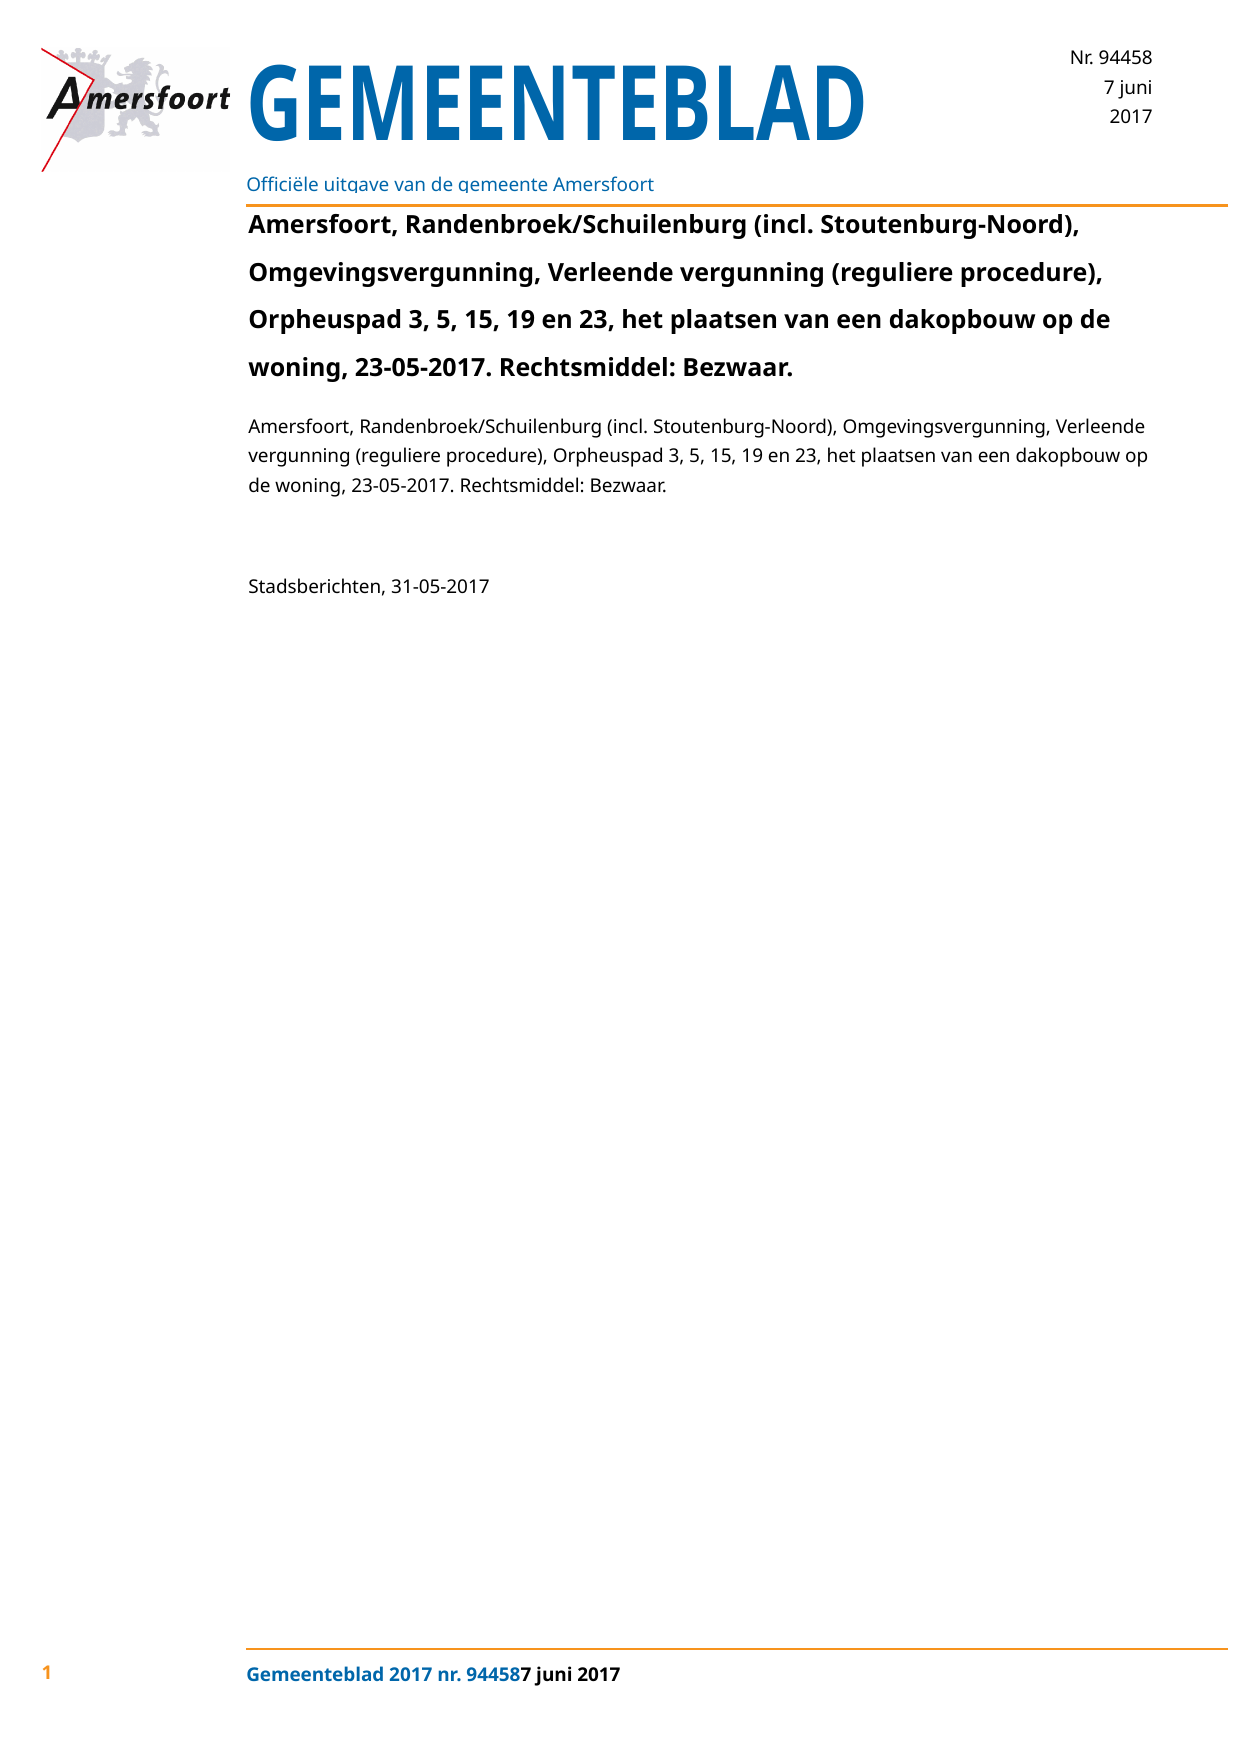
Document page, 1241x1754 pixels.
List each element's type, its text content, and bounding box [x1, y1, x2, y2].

text Stadsberichten, 31-05-2017 [248, 573, 1152, 599]
text Amersfoort, Randenbroek/Schuilenburg (incl. Stoutenburg-Noord), Omgevingsvergunning, Verleende vergunning (reguliere procedure), Orpheuspad 3, 5, 15, 19 en 23, het plaatsen van een dakopbouw op de woning, 23-05-2017. Rechtsmiddel: Bezwaar. [248, 207, 1152, 384]
picture [41, 47, 231, 172]
text Amersfoort, Randenbroek/Schuilenburg (incl. Stoutenburg-Noord), Omgevingsvergunning, Verleende vergunning (reguliere procedure), Orpheuspad 3, 5, 15, 19 en 23, het plaatsen van een dakopbouw op de woning, 23-05-2017. Rechtsmiddel: Bezwaar. [248, 413, 1152, 498]
